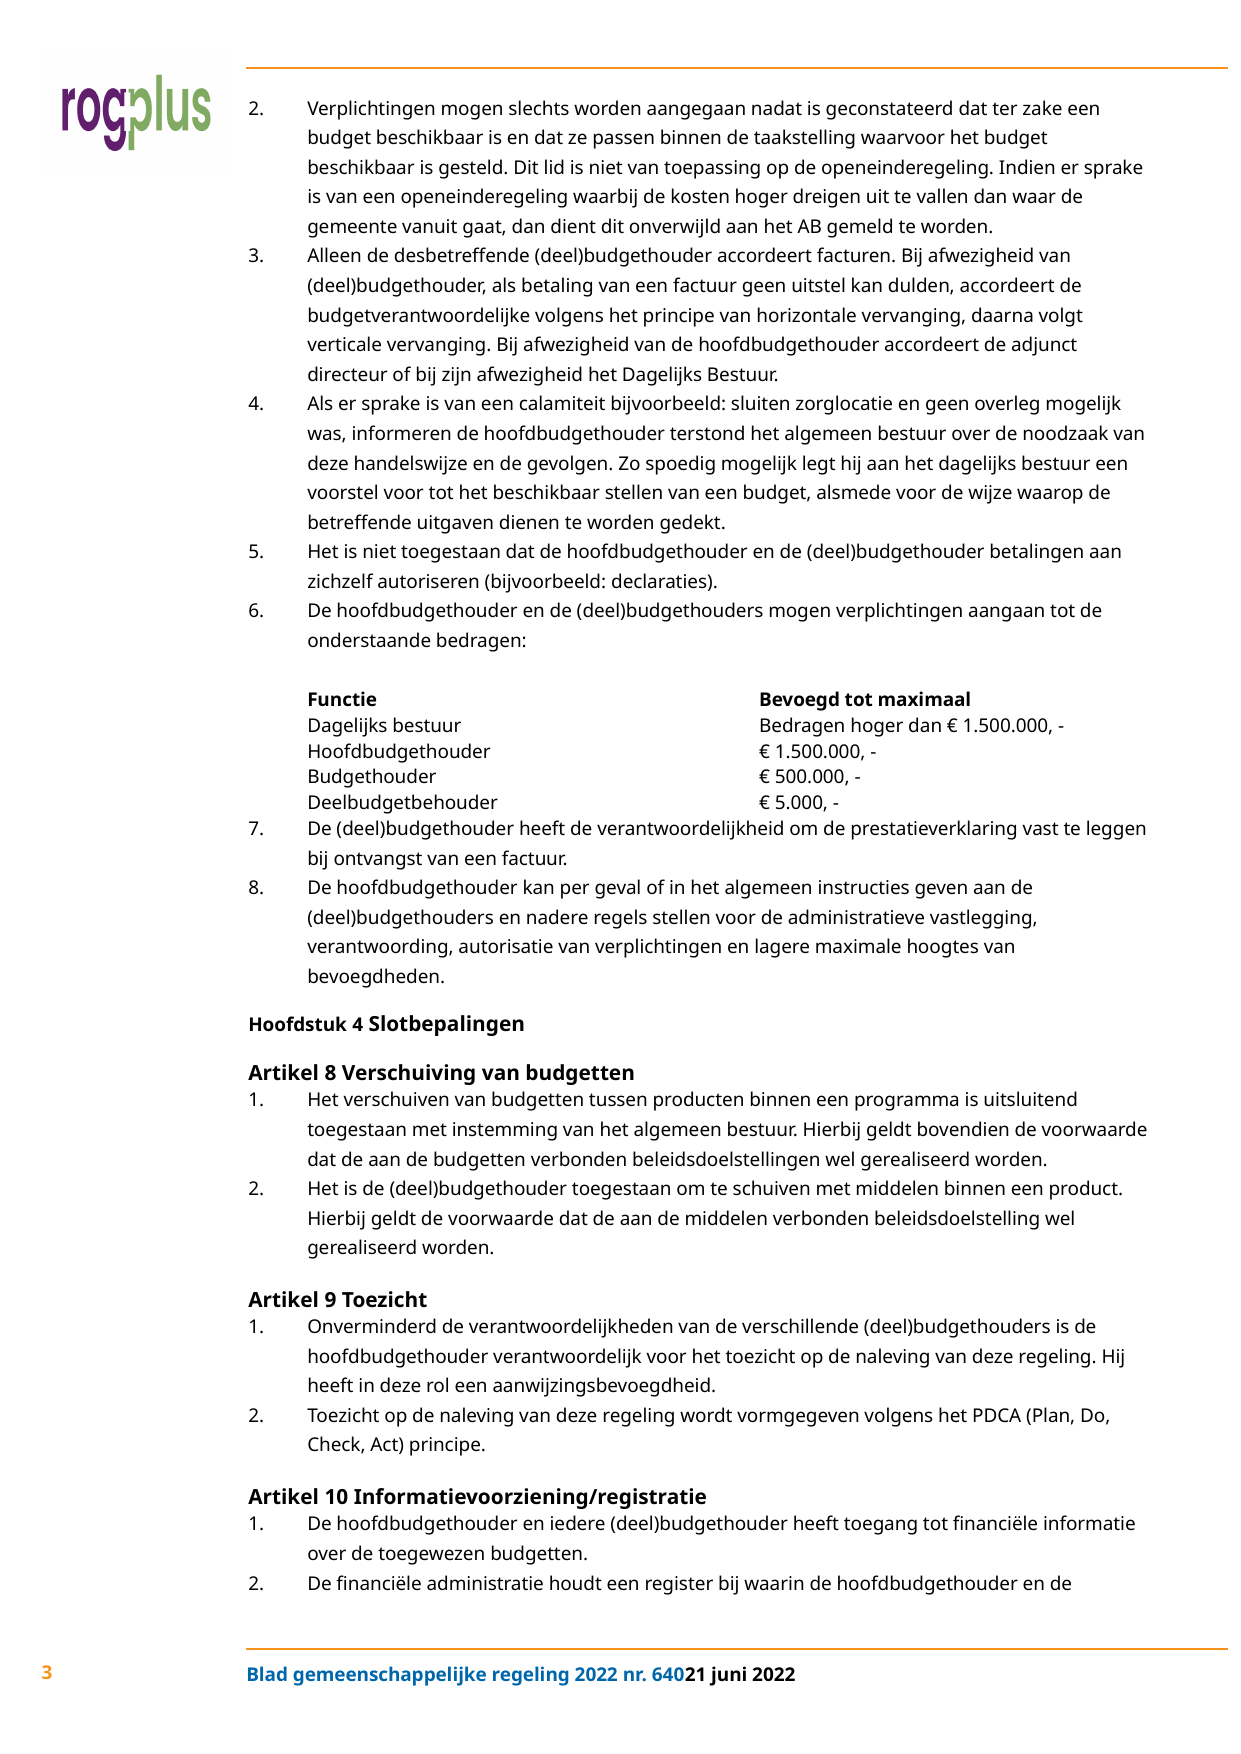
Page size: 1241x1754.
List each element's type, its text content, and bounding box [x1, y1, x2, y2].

list Alleen de desbetreffende (deel)budgethouder accordeert facturen. Bij afwezigheid van (deel)budgethouder, als betaling van een factuur geen uitstel kan dulden, accordeert de budgetverantwoordelijke volgens het principe van horizontale vervanging, daarna volgt verticale vervanging. Bij afwezigheid van de hoofdbudgethouder accordeert de adjunct directeur of bij zijn afwezigheid het Dagelijks Bestuur. [248, 243, 1152, 387]
table_cell € 500.000, - [759, 764, 1211, 789]
table_cell Budgethouder [307, 764, 759, 789]
list De hoofdbudgethouder en de (deel)budgethouders mogen verplichtingen aangaan tot de onderstaande bedragen: [248, 598, 1152, 653]
picture [41, 47, 231, 172]
list De financiële administratie houdt een register bij waarin de hoofdbudgethouder en de [248, 1570, 1152, 1595]
text Artikel 8 Verschuiving van budgetten [248, 1058, 1152, 1087]
text Artikel 9 Toezicht [248, 1285, 1152, 1313]
table_cell Bedragen hoger dan € 1.500.000, - [759, 712, 1211, 738]
table_cell € 5.000, - [759, 790, 1211, 815]
list De hoofdbudgethouder kan per geval of in het algemeen instructies geven aan de (deel)budgethouders en nadere regels stellen voor de administratieve vastlegging, verantwoording, autorisatie van verplichtingen en lagere maximale hoogtes van bevoegdheden. [248, 874, 1152, 989]
text Hoofdstuk 4 Slotbepalingen [248, 1009, 1152, 1037]
table_cell Deelbudgetbehouder [307, 790, 759, 815]
list Verplichtingen mogen slechts worden aangegaan nadat is geconstateerd dat ter zake een budget beschikbaar is en dat ze passen binnen de taakstelling waarvoor het budget beschikbaar is gesteld. Dit lid is niet van toepassing op de openeinderegeling. Indien er sprake is van een openeinderegeling waarbij de kosten hoger dreigen uit te vallen dan waar de gemeente vanuit gaat, dan dient dit onverwijld aan het AB gemeld te worden. [248, 95, 1152, 239]
list Het is niet toegestaan dat de hoofdbudgethouder en de (deel)budgethouder betalingen aan zichzelf autoriseren (bijvoorbeeld: declaraties). [248, 538, 1152, 594]
table_header Bevoegd tot maximaal [759, 687, 1211, 712]
list Het verschuiven van budgetten tussen producten binnen een programma is uitsluitend toegestaan met instemming van het algemeen bestuur. Hierbij geldt bovendien de voorwaarde dat de aan de budgetten verbonden beleidsdoelstellingen wel gerealiseerd worden. [248, 1087, 1152, 1171]
list Als er sprake is van een calamiteit bijvoorbeeld: sluiten zorglocatie en geen overleg mogelijk was, informeren de hoofdbudgethouder terstond het algemeen bestuur over de noodzaak van deze handelswijze en de gevolgen. Zo spoedig mogelijk legt hij aan het dagelijks bestuur een voorstel voor tot het beschikbaar stellen van een budget, alsmede voor de wijze waarop de betreffende uitgaven dienen te worden gedekt. [248, 391, 1152, 535]
list Onverminderd de verantwoordelijkheden van de verschillende (deel)budgethouders is de hoofdbudgethouder verantwoordelijk voor het toezicht op de naleving van deze regeling. Hij heeft in deze rol een aanwijzingsbevoegdheid. [248, 1313, 1152, 1398]
table_cell € 1.500.000, - [759, 738, 1211, 764]
list Toezicht op de naleving van deze regeling wordt vormgegeven volgens het PDCA (Plan, Do, Check, Act) principe. [248, 1402, 1152, 1457]
table_header Functie [307, 687, 759, 712]
list De (deel)budgethouder heeft de verantwoordelijkheid om de prestatieverklaring vast te leggen bij ontvangst van een factuur. [248, 815, 1152, 871]
text Artikel 10 Informatievoorziening/registratie [248, 1482, 1152, 1511]
table_cell Dagelijks bestuur [307, 712, 759, 738]
table_cell Hoofdbudgethouder [307, 738, 759, 764]
list Het is de (deel)budgethouder toegestaan om te schuiven met middelen binnen een product. Hierbij geldt de voorwaarde dat de aan de middelen verbonden beleidsdoelstelling wel gerealiseerd worden. [248, 1175, 1152, 1260]
list De hoofdbudgethouder en iedere (deel)budgethouder heeft toegang tot financiële informatie over de toegewezen budgetten. [248, 1511, 1152, 1566]
